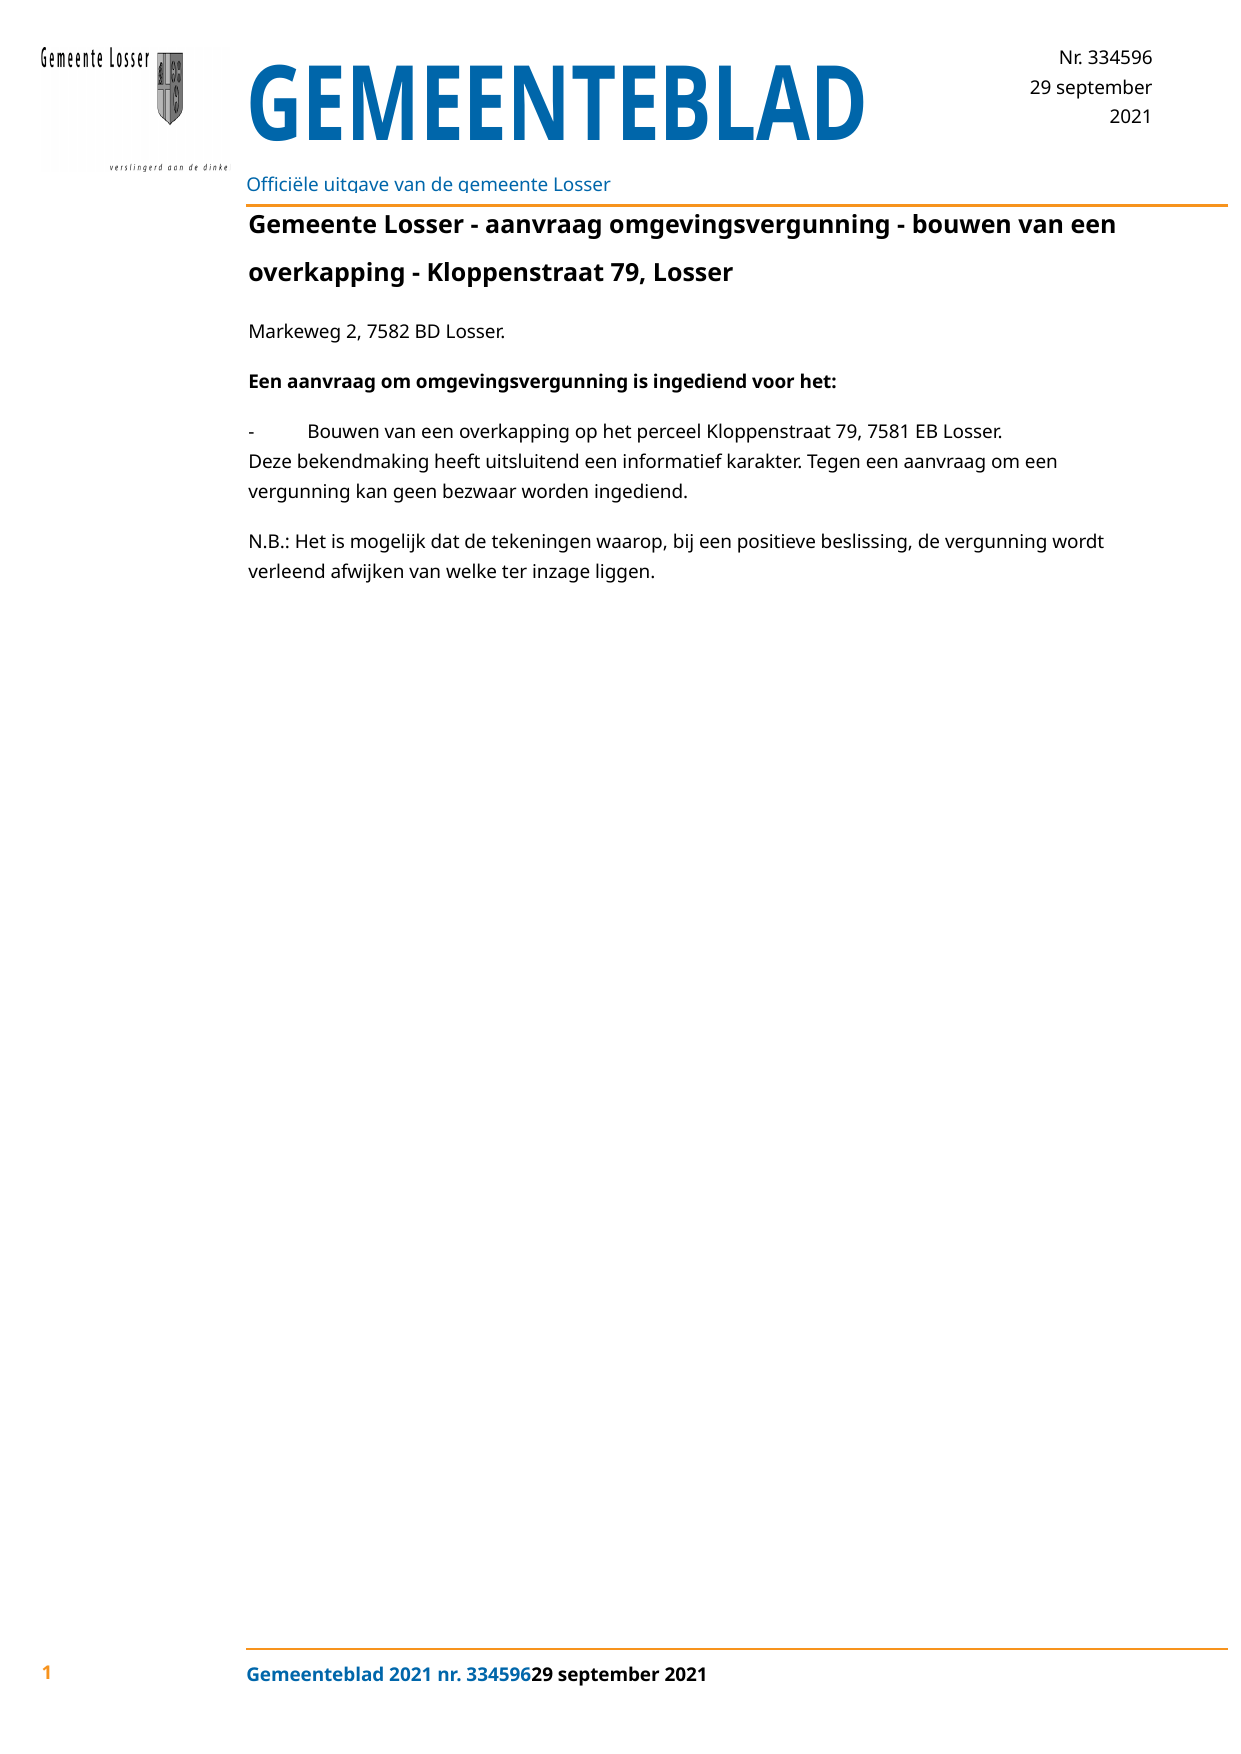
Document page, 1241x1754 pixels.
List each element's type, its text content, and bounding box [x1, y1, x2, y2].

text N.B.: Het is mogelijk dat de tekeningen waarop, bij een positieve beslissing, de vergunning wordt verleend afwijken van welke ter inzage liggen. [248, 528, 1152, 584]
text Deze bekendmaking heeft uitsluitend een informatief karakter. Tegen een aanvraag om een vergunning kan geen bezwaar worden ingediend. [248, 448, 1152, 504]
text Gemeente Losser - aanvraag omgevingsvergunning - bouwen van een overkapping - Kloppenstraat 79, Losser [248, 207, 1152, 288]
text Een aanvraag om omgevingsvergunning is ingediend voor het: [248, 368, 1152, 394]
picture [41, 47, 231, 172]
text Markeweg 2, 7582 BD Losser. [248, 318, 1152, 344]
list Bouwen van een overkapping op het perceel Kloppenstraat 79, 7581 EB Losser. [248, 419, 1152, 444]
